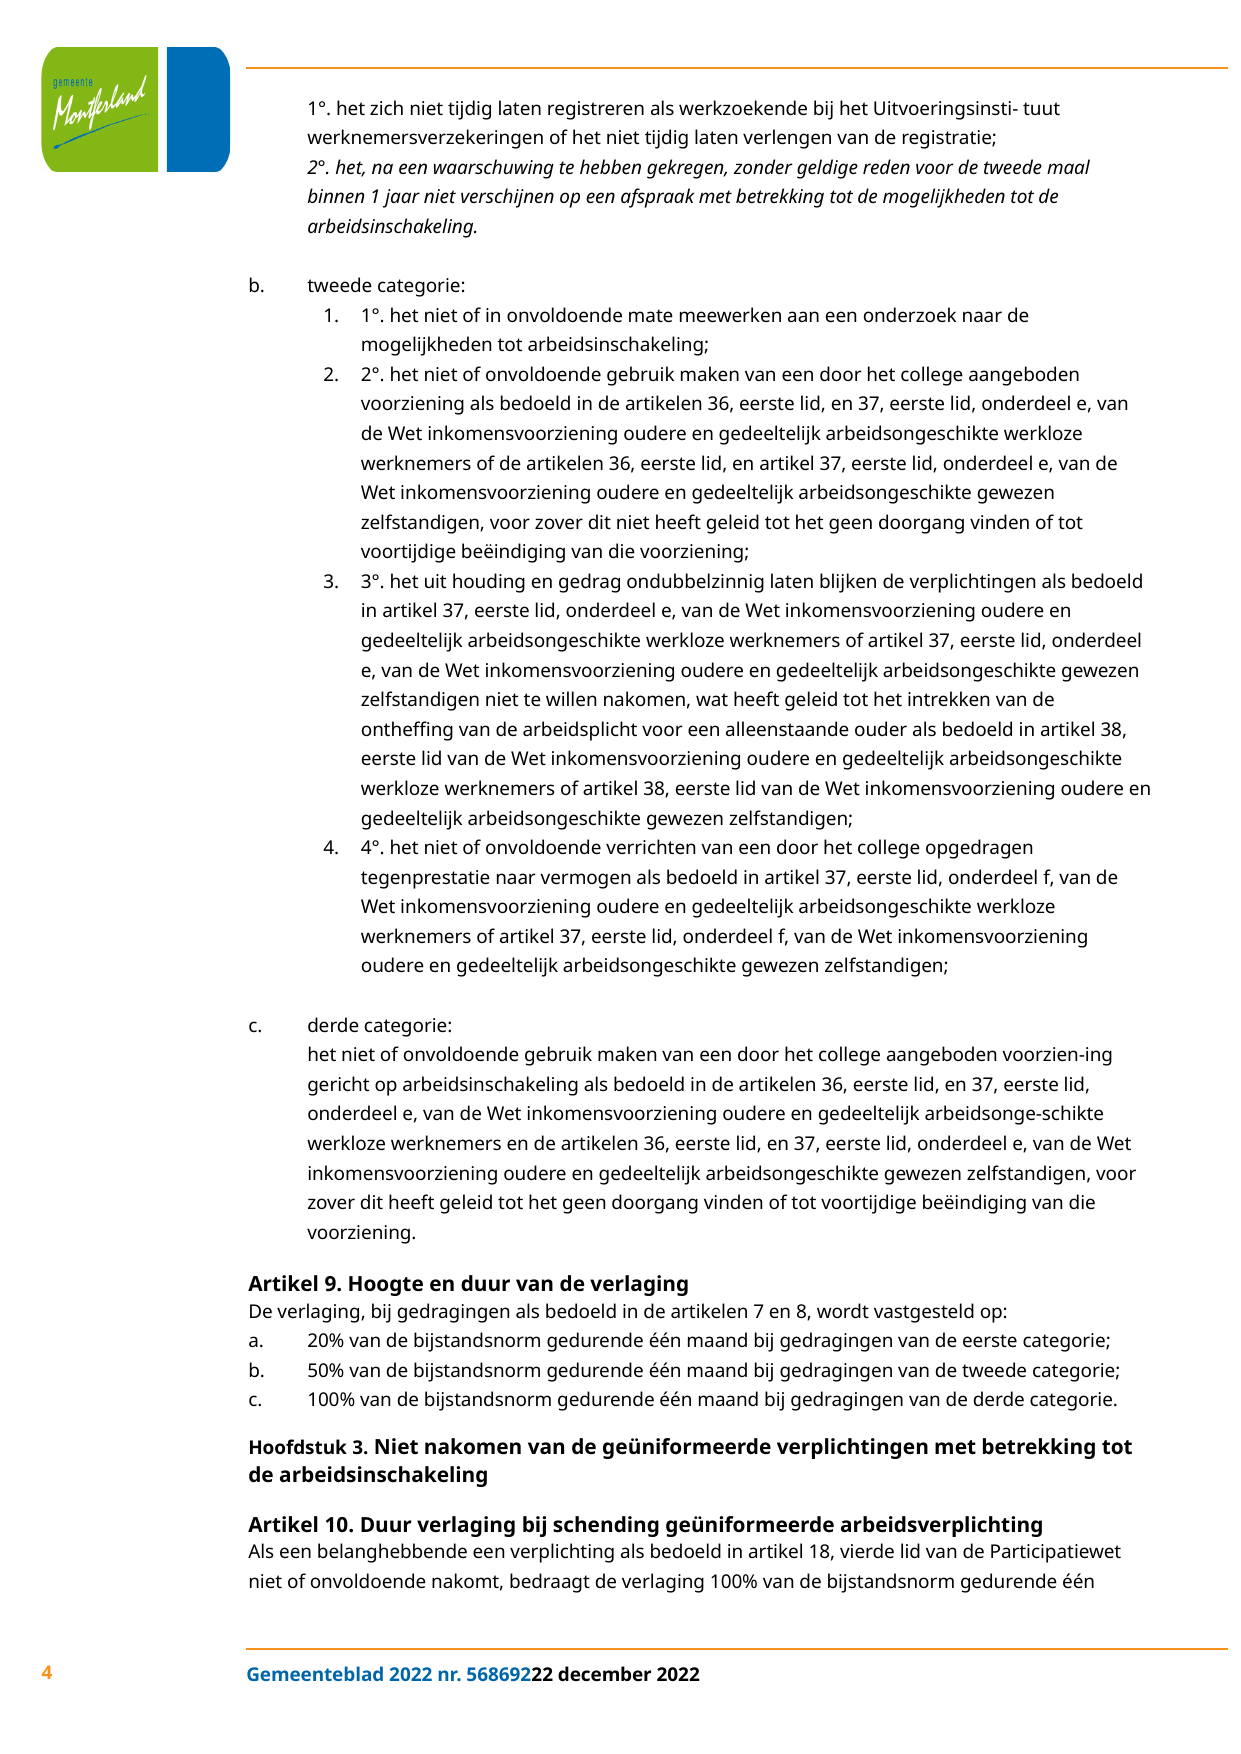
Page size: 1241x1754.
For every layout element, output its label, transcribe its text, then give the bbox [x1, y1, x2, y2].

text De verlaging, bij gedragingen als bedoeld in de artikelen 7 en 8, wordt vastgesteld op: [248, 1298, 1152, 1323]
list 1°. het niet of in onvoldoende mate meewerken aan een onderzoek naar de mogelijkheden tot arbeidsinschakeling; [323, 302, 1152, 357]
list tweede categorie: [248, 272, 1152, 298]
list derde categorie: [248, 1012, 1152, 1038]
list 2°. het niet of onvoldoende gebruik maken van een door het college aangeboden voorziening als bedoeld in de artikelen 36, eerste lid, en 37, eerste lid, onderdeel e, van de Wet inkomensvoorziening oudere en gedeeltelijk arbeidsongeschikte werkloze werknemers of de artikelen 36, eerste lid, en artikel 37, eerste lid, onderdeel e, van de Wet inkomensvoorziening oudere en gedeeltelijk arbeidsongeschikte gewezen zelfstandigen, voor zover dit niet heeft geleid tot het geen doorgang vinden of tot voortijdige beëindiging van die voorziening; [323, 361, 1152, 564]
list 3°. het uit houding en gedrag ondubbelzinnig laten blijken de verplichtingen als bedoeld in artikel 37, eerste lid, onderdeel e, van de Wet inkomensvoorziening oudere en gedeeltelijk arbeidsongeschikte werkloze werknemers of artikel 37, eerste lid, onderdeel e, van de Wet inkomensvoorziening oudere en gedeeltelijk arbeidsongeschikte gewezen zelfstandigen niet te willen nakomen, wat heeft geleid tot het intrekken van de ontheffing van de arbeidsplicht voor een alleenstaande ouder als bedoeld in artikel 38, eerste lid van de Wet inkomensvoorziening oudere en gedeeltelijk arbeidsongeschikte werkloze werknemers of artikel 38, eerste lid van de Wet inkomensvoorziening oudere en gedeeltelijk arbeidsongeschikte gewezen zelfstandigen; [323, 568, 1152, 831]
text Als een belanghebbende een verplichting als bedoeld in artikel 18, vierde lid van de Participatiewet niet of onvoldoende nakomt, bedraagt de verlaging 100% van de bijstandsnorm gedurende één [248, 1538, 1152, 1594]
text Artikel 10. Duur verlaging bij schending geüniformeerde arbeidsverplichting [248, 1510, 1152, 1538]
list 50% van de bijstandsnorm gedurende één maand bij gedragingen van de tweede categorie; [248, 1357, 1152, 1383]
list 1°. het zich niet tijdig laten registreren als werkzoekende bij het Uitvoeringsinsti- tuut werknemersverzekeringen of het niet tijdig laten verlengen van de registratie; [248, 95, 1152, 150]
list 4°. het niet of onvoldoende verrichten van een door het college opgedragen tegenprestatie naar vermogen als bedoeld in artikel 37, eerste lid, onderdeel f, van de Wet inkomensvoorziening oudere en gedeeltelijk arbeidsongeschikte werkloze werknemers of artikel 37, eerste lid, onderdeel f, van de Wet inkomensvoorziening oudere en gedeeltelijk arbeidsongeschikte gewezen zelfstandigen; [323, 834, 1152, 978]
picture [41, 47, 231, 172]
list 100% van de bijstandsnorm gedurende één maand bij gedragingen van de derde categorie. [248, 1387, 1152, 1412]
text Artikel 9. Hoogte en duur van de verlaging [248, 1269, 1152, 1298]
text Hoofdstuk 3. Niet nakomen van de geüniformeerde verplichtingen met betrekking tot de arbeidsinschakeling [248, 1432, 1152, 1489]
list 20% van de bijstandsnorm gedurende één maand bij gedragingen van de eerste categorie; [248, 1327, 1152, 1353]
list het niet of onvoldoende gebruik maken van een door het college aangeboden voorzien-ing gericht op arbeidsinschakeling als bedoeld in de artikelen 36, eerste lid, en 37, eerste lid, onderdeel e, van de Wet inkomensvoorziening oudere en gedeeltelijk arbeidsonge-schikte werkloze werknemers en de artikelen 36, eerste lid, en 37, eerste lid, onderdeel e, van de Wet inkomensvoorziening oudere en gedeeltelijk arbeidsongeschikte gewezen zelfstandigen, voor zover dit heeft geleid tot het geen doorgang vinden of tot voortijdige beëindiging van die voorziening. [248, 1041, 1152, 1245]
list 2°. het, na een waarschuwing te hebben gekregen, zonder geldige reden voor de tweede maal binnen 1 jaar niet verschijnen op een afspraak met betrekking tot de mogelijkheden tot de arbeidsinschakeling. [248, 154, 1152, 239]
